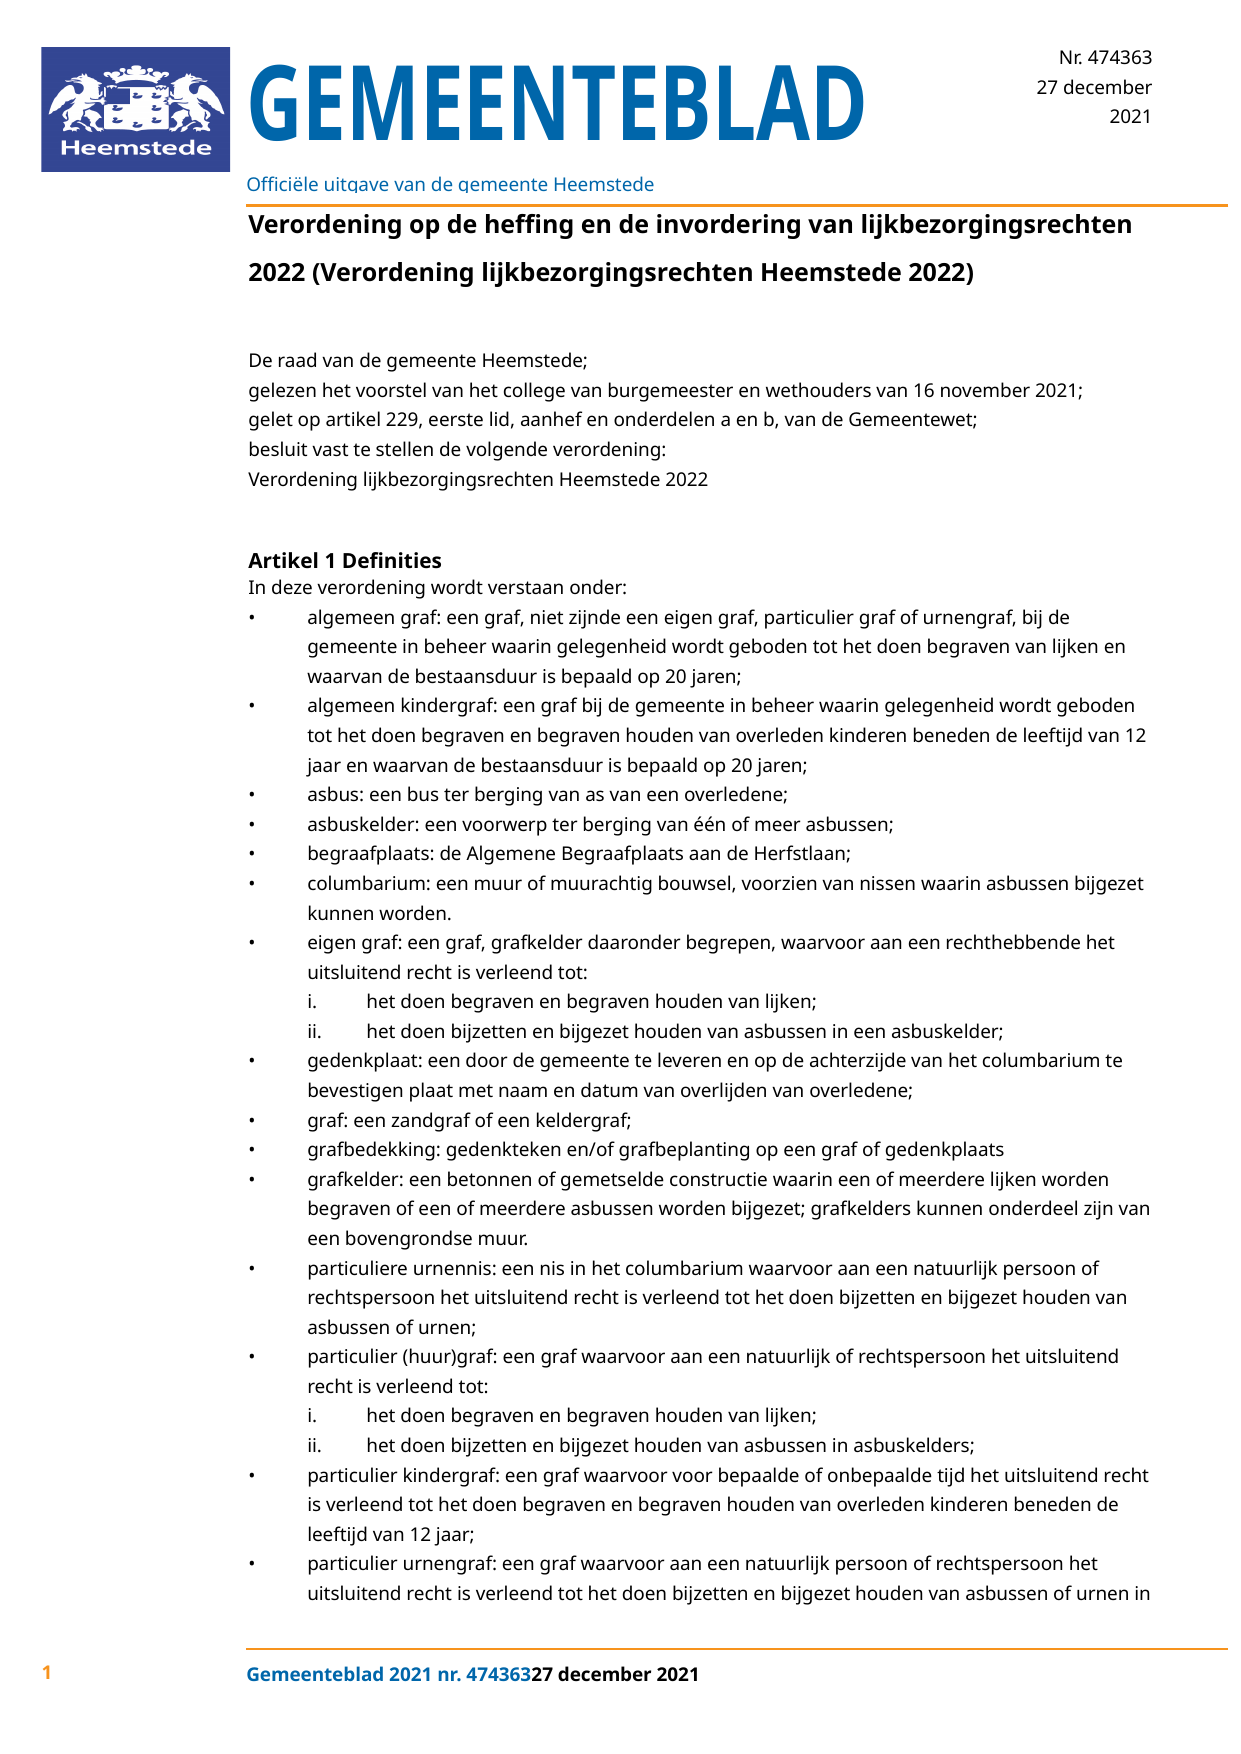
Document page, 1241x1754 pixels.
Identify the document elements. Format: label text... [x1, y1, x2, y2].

text Verordening op de heffing en de invordering van lijkbezorgingsrechten 2022 (Verordening lijkbezorgingsrechten Heemstede 2022) [248, 207, 1152, 288]
text Artikel 1 Definities [248, 546, 1152, 574]
picture [41, 47, 231, 172]
text In deze verordening wordt verstaan onder: [248, 574, 1152, 600]
text besluit vast te stellen de volgende verordening: [248, 436, 1152, 462]
list het doen bijzetten en bijgezet houden van asbussen in een asbuskelder; [307, 1018, 1152, 1044]
list eigen graf: een graf, grafkelder daaronder begrepen, waarvoor aan een rechthebbende het uitsluitend recht is verleend tot: [248, 929, 1152, 984]
list algemeen graf: een graf, niet zijnde een eigen graf, particulier graf of urnengraf, bij de gemeente in beheer waarin gelegenheid wordt geboden tot het doen begraven van lijken en waarvan de bestaansduur is bepaald op 20 jaren; [248, 604, 1152, 689]
list particuliere urnennis: een nis in het columbarium waarvoor aan een natuurlijk persoon of rechtspersoon het uitsluitend recht is verleend tot het doen bijzetten en bijgezet houden van asbussen of urnen; [248, 1255, 1152, 1339]
list grafbedekking: gedenkteken en/of grafbeplanting op een graf of gedenkplaats [248, 1136, 1152, 1162]
list particulier (huur)graf: een graf waarvoor aan een natuurlijk of rechtspersoon het uitsluitend recht is verleend tot: [248, 1343, 1152, 1399]
list het doen bijzetten en bijgezet houden van asbussen in asbuskelders; [307, 1432, 1152, 1458]
list graf: een zandgraf of een keldergraf; [248, 1107, 1152, 1132]
list grafkelder: een betonnen of gemetselde constructie waarin een of meerdere lijken worden begraven of een of meerdere asbussen worden bijgezet; grafkelders kunnen onderdeel zijn van een bovengrondse muur. [248, 1166, 1152, 1251]
list asbus: een bus ter berging van as van een overledene; [248, 781, 1152, 807]
list gedenkplaat: een door de gemeente te leveren en op de achterzijde van het columbarium te bevestigen plaat met naam en datum van overlijden van overledene; [248, 1048, 1152, 1103]
text Verordening lijkbezorgingsrechten Heemstede 2022 [248, 466, 1152, 492]
list het doen begraven en begraven houden van lijken; [307, 1403, 1152, 1428]
text gelezen het voorstel van het college van burgemeester en wethouders van 16 november 2021; [248, 377, 1152, 403]
list particulier urnengraf: een graf waarvoor aan een natuurlijk persoon of rechtspersoon het uitsluitend recht is verleend tot het doen bijzetten en bijgezet houden van asbussen of urnen in [248, 1551, 1152, 1606]
list begraafplaats: de Algemene Begraafplaats aan de Herfstlaan; [248, 841, 1152, 866]
text De raad van de gemeente Heemstede; [248, 347, 1152, 373]
list algemeen kindergraf: een graf bij de gemeente in beheer waarin gelegenheid wordt geboden tot het doen begraven en begraven houden van overleden kinderen beneden de leeftijd van 12 jaar en waarvan de bestaansduur is bepaald op 20 jaren; [248, 693, 1152, 777]
list het doen begraven en begraven houden van lijken; [307, 988, 1152, 1014]
list asbuskelder: een voorwerp ter berging van één of meer asbussen; [248, 811, 1152, 837]
list columbarium: een muur of muurachtig bouwsel, voorzien van nissen waarin asbussen bijgezet kunnen worden. [248, 870, 1152, 925]
list particulier kindergraf: een graf waarvoor voor bepaalde of onbepaalde tijd het uitsluitend recht is verleend tot het doen begraven en begraven houden van overleden kinderen beneden de leeftijd van 12 jaar; [248, 1462, 1152, 1547]
text gelet op artikel 229, eerste lid, aanhef en onderdelen a en b, van de Gemeentewet; [248, 407, 1152, 432]
